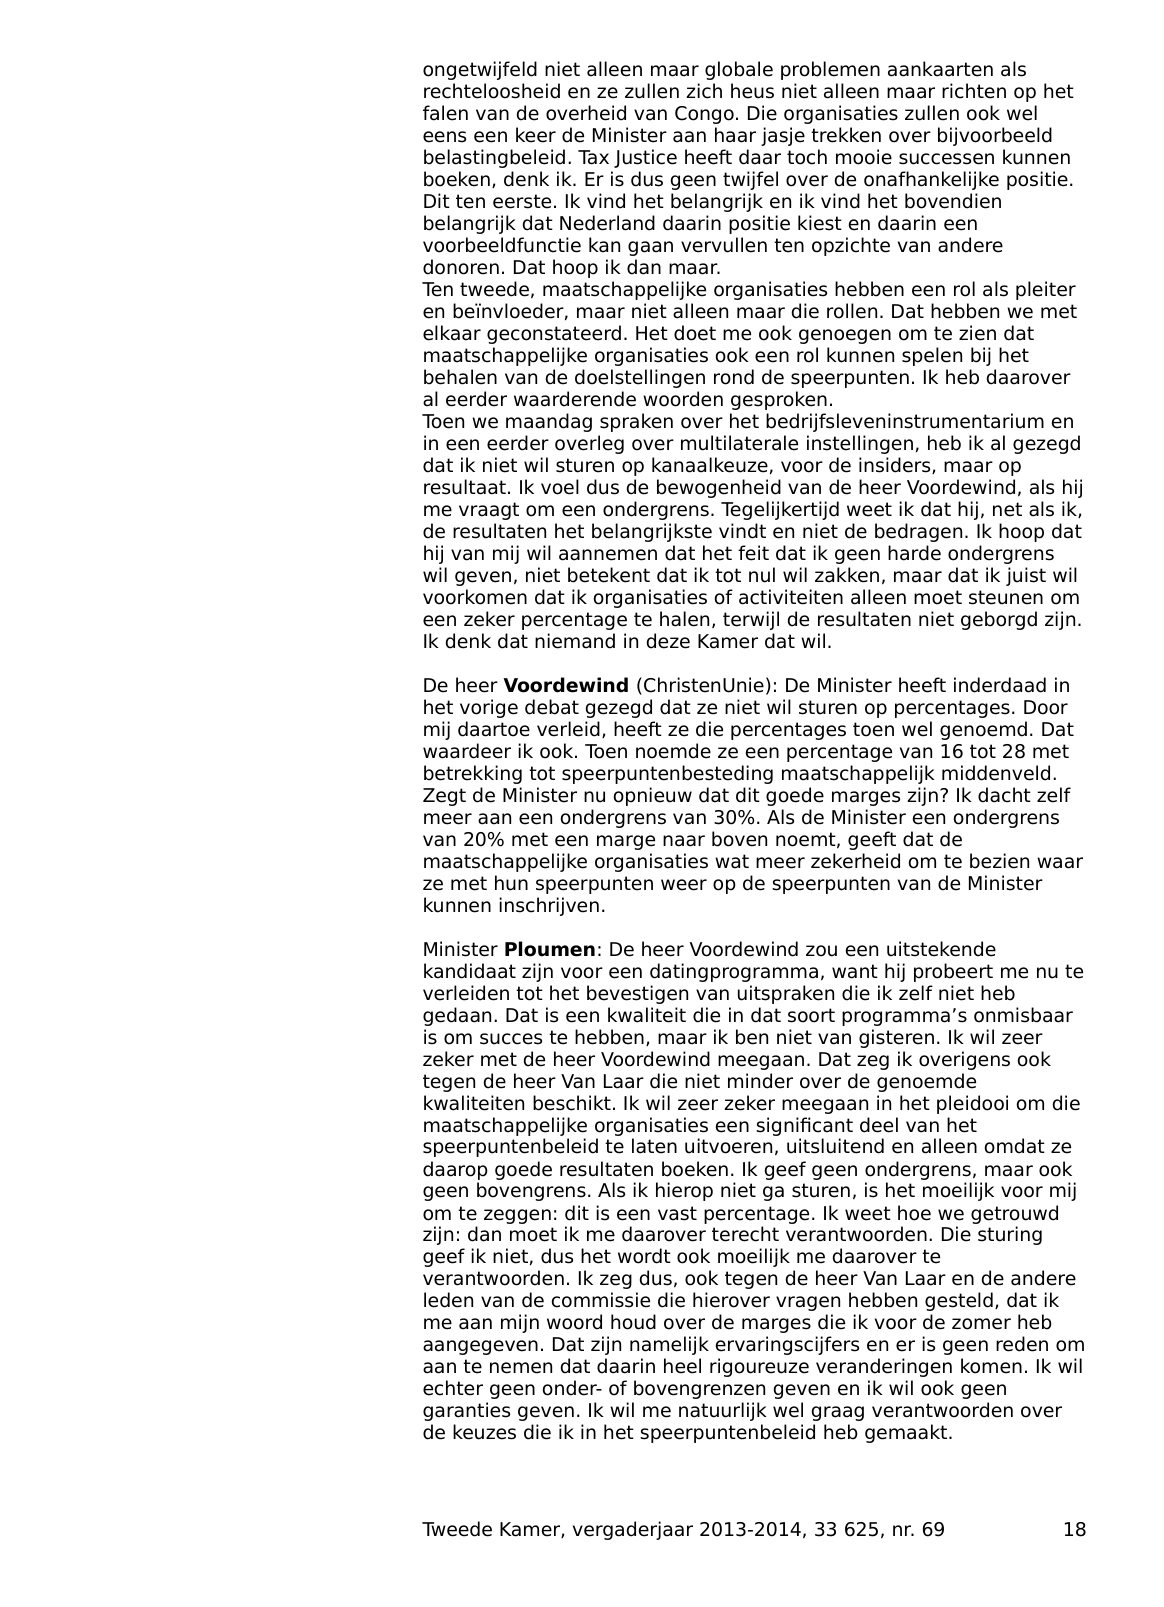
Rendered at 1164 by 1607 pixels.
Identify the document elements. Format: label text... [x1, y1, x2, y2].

text Toen we maandag spraken over het bedrijfsleveninstrumentarium en in een eerder overleg over multilaterale instellingen, heb ik al gezegd dat ik niet wil sturen op kanaalkeuze, voor de insiders, maar op resultaat. Ik voel dus de bewogenheid van de heer Voordewind, als hij me vraagt om een ondergrens. Tegelijkertijd weet ik dat hij, net als ik, de resultaten het belangrijkste vindt en niet de bedragen. Ik hoop dat hij van mij wil aannemen dat het feit dat ik geen harde ondergrens wil geven, niet betekent dat ik tot nul wil zakken, maar dat ik juist wil voorkomen dat ik organisaties of activiteiten alleen moet steunen om een zeker percentage te halen, terwijl de resultaten niet geborgd zijn. Ik denk dat niemand in deze Kamer dat wil. [422, 411, 1087, 652]
text De heer Voordewind (ChristenUnie): De Minister heeft inderdaad in het vorige debat gezegd dat ze niet wil sturen op percentages. Door mij daartoe verleid, heeft ze die percentages toen wel genoemd. Dat waardeer ik ook. Toen noemde ze een percentage van 16 tot 28 met betrekking tot speerpuntenbesteding maatschappelijk middenveld. Zegt de Minister nu opnieuw dat dit goede marges zijn? Ik dacht zelf meer aan een ondergrens van 30%. Als de Minister een ondergrens van 20% met een marge naar boven noemt, geeft dat de maatschappelijke organisaties wat meer zekerheid om te bezien waar ze met hun speerpunten weer op de speerpunten van de Minister kunnen inschrijven. [422, 675, 1087, 916]
text ongetwijfeld niet alleen maar globale problemen aankaarten als rechteloosheid en ze zullen zich heus niet alleen maar richten op het falen van de overheid van Congo. Die organisaties zullen ook wel eens een keer de Minister aan haar jasje trekken over bijvoorbeeld belastingbeleid. Tax Justice heeft daar toch mooie successen kunnen boeken, denk ik. Er is dus geen twijfel over de onafhankelijke positie. Dit ten eerste. Ik vind het belangrijk en ik vind het bovendien belangrijk dat Nederland daarin positie kiest en daarin een voorbeeldfunctie kan gaan vervullen ten opzichte van andere donoren. Dat hoop ik dan maar. [422, 59, 1087, 279]
text Ten tweede, maatschappelijke organisaties hebben een rol als pleiter en beïnvloeder, maar niet alleen maar die rollen. Dat hebben we met elkaar geconstateerd. Het doet me ook genoegen om te zien dat maatschappelijke organisaties ook een rol kunnen spelen bij het behalen van de doelstellingen rond de speerpunten. Ik heb daarover al eerder waarderende woorden gesproken. [422, 279, 1087, 411]
text Minister Ploumen: De heer Voordewind zou een uitstekende kandidaat zijn voor een datingprogramma, want hij probeert me nu te verleiden tot het bevestigen van uitspraken die ik zelf niet heb gedaan. Dat is een kwaliteit die in dat soort programma’s onmisbaar is om succes te hebben, maar ik ben niet van gisteren. Ik wil zeer zeker met de heer Voordewind meegaan. Dat zeg ik overigens ook tegen de heer Van Laar die niet minder over de genoemde kwaliteiten beschikt. Ik wil zeer zeker meegaan in het pleidooi om die maatschappelijke organisaties een significant deel van het speerpuntenbeleid te laten uitvoeren, uitsluitend en alleen omdat ze daarop goede resultaten boeken. Ik geef geen ondergrens, maar ook geen bovengrens. Als ik hierop niet ga sturen, is het moeilijk voor mij om te zeggen: dit is een vast percentage. Ik weet hoe we getrouwd zijn: dan moet ik me daarover terecht verantwoorden. Die sturing geef ik niet, dus het wordt ook moeilijk me daarover te verantwoorden. Ik zeg dus, ook tegen de heer Van Laar en de andere leden van de commissie die hierover vragen hebben gesteld, dat ik me aan mijn woord houd over de marges die ik voor de zomer heb aangegeven. Dat zijn namelijk ervaringscijfers en er is geen reden om aan te nemen dat daarin heel rigoureuze veranderingen komen. Ik wil echter geen onder- of bovengrenzen geven en ik wil ook geen garanties geven. Ik wil me natuurlijk wel graag verantwoorden over de keuzes die ik in het speerpuntenbeleid heb gemaakt. [422, 939, 1087, 1444]
